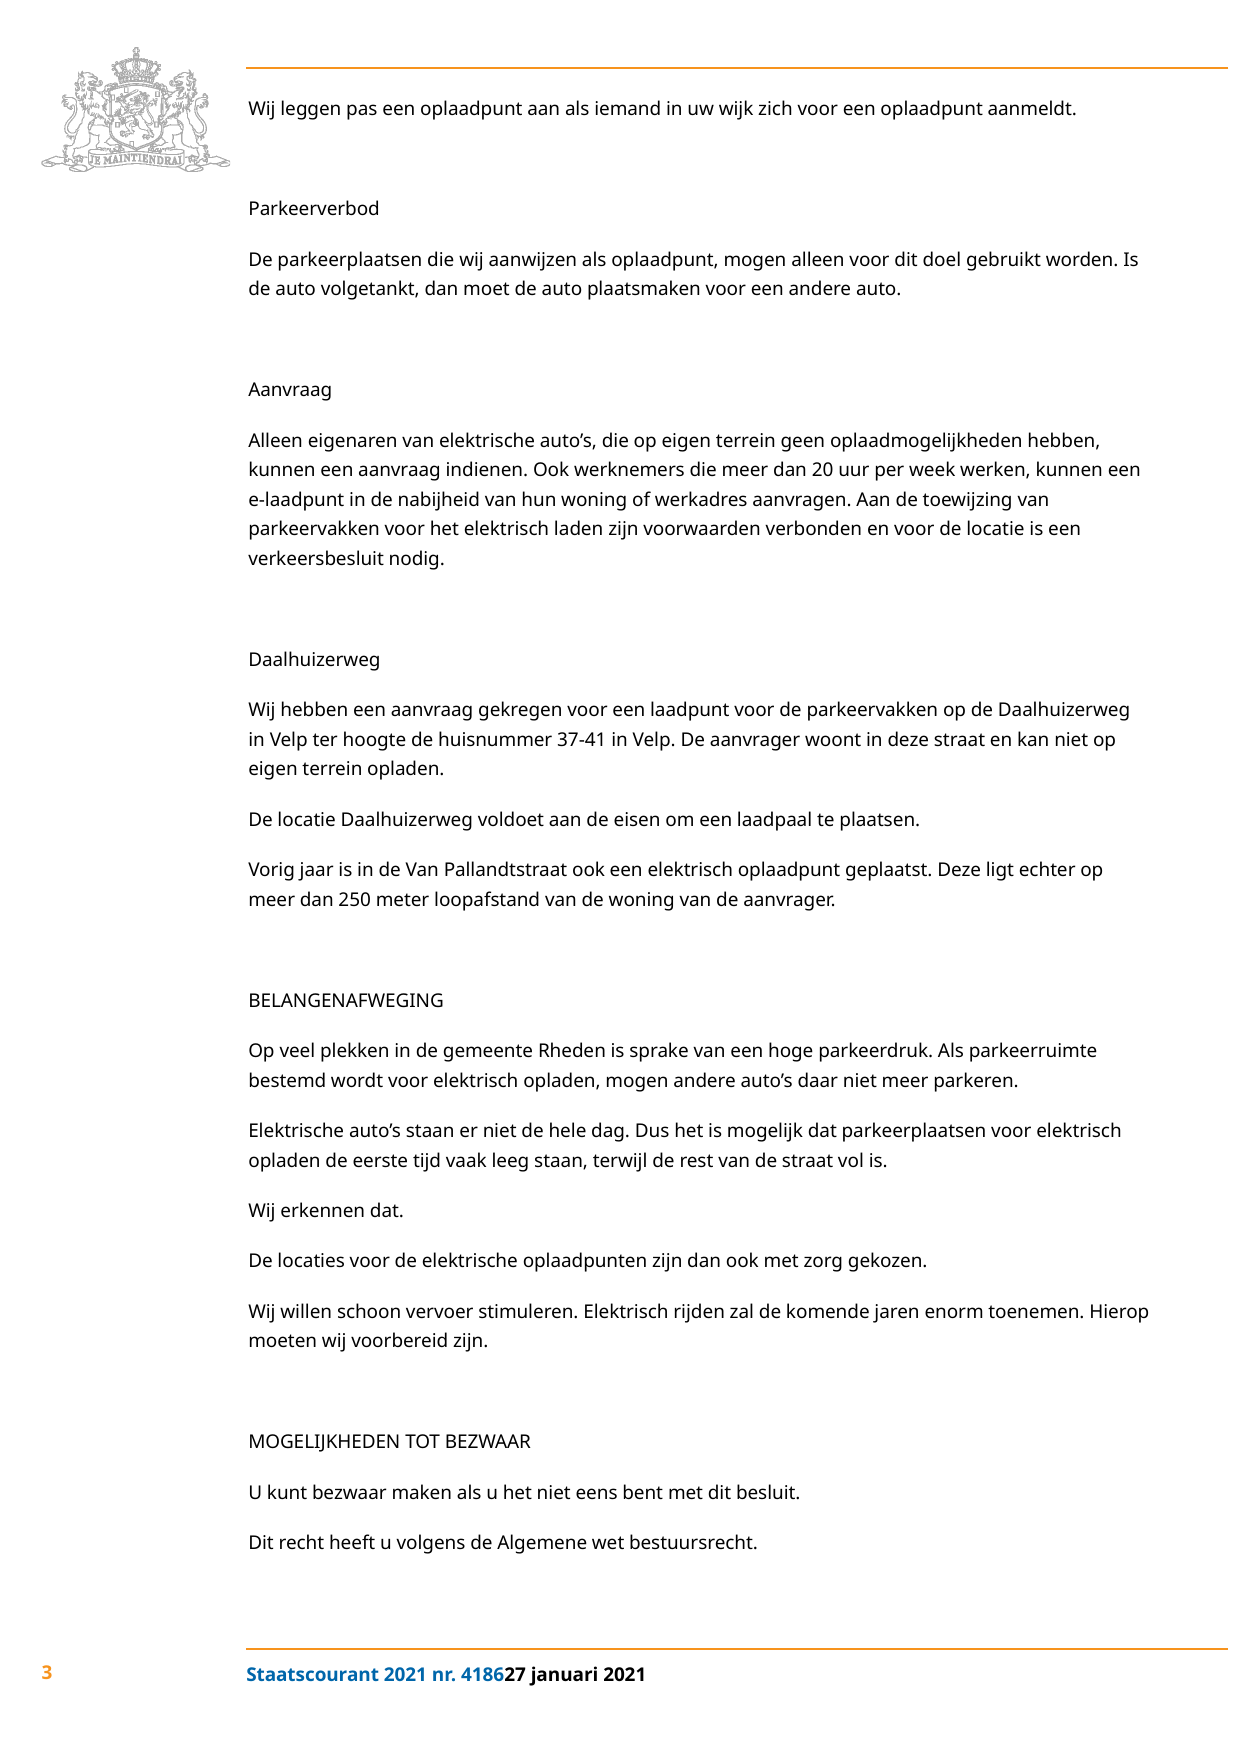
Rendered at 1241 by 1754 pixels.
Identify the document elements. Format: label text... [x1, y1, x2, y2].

text Wij hebben een aanvraag gekregen voor een laadpunt voor de parkeervakken op de Daalhuizerweg in Velp ter hoogte de huisnummer 37-41 in Velp. De aanvrager woont in deze straat en kan niet op eigen terrein opladen. [248, 696, 1152, 781]
text Elektrische auto’s staan er niet de hele dag. Dus het is mogelijk dat parkeerplaatsen voor elektrisch opladen de eerste tijd vaak leeg staan, terwijl de rest van de straat vol is. [248, 1117, 1152, 1173]
text De locaties voor de elektrische oplaadpunten zijn dan ook met zorg gekozen. [248, 1248, 1152, 1273]
text BELANGENAFWEGING [248, 987, 1152, 1013]
text Alleen eigenaren van elektrische auto’s, die op eigen terrein geen oplaadmogelijkheden hebben, kunnen een aanvraag indienen. Ook werknemers die meer dan 20 uur per week werken, kunnen een e-laadpunt in de nabijheid van hun woning of werkadres aanvragen. Aan de toewijzing van parkeervakken voor het elektrisch laden zijn voorwaarden verbonden en voor de locatie is een verkeersbesluit nodig. [248, 427, 1152, 571]
text Aanvraag [248, 376, 1152, 402]
picture [41, 47, 231, 172]
text Wij leggen pas een oplaadpunt aan als iemand in uw wijk zich voor een oplaadpunt aanmeldt. [248, 95, 1152, 121]
text U kunt bezwaar maken als u het niet eens bent met dit besluit. [248, 1479, 1152, 1505]
text De parkeerplaatsen die wij aanwijzen als oplaadpunt, mogen alleen voor dit doel gebruikt worden. Is de auto volgetankt, dan moet de auto plaatsmaken voor een andere auto. [248, 246, 1152, 301]
text Wij willen schoon vervoer stimuleren. Elektrisch rijden zal de komende jaren enorm toenemen. Hierop moeten wij voorbereid zijn. [248, 1298, 1152, 1353]
text Parkeerverbod [248, 196, 1152, 221]
text Vorig jaar is in de Van Pallandtstraat ook een elektrisch oplaadpunt geplaatst. Deze ligt echter op meer dan 250 meter loopafstand van de woning van de aanvrager. [248, 856, 1152, 912]
text Op veel plekken in de gemeente Rheden is sprake van een hoge parkeerdruk. Als parkeerruimte bestemd wordt voor elektrisch opladen, mogen andere auto’s daar niet meer parkeren. [248, 1037, 1152, 1093]
text De locatie Daalhuizerweg voldoet aan de eisen om een laadpaal te plaatsen. [248, 806, 1152, 832]
text Daalhuizerweg [248, 646, 1152, 672]
text Wij erkennen dat. [248, 1197, 1152, 1223]
text MOGELIJKHEDEN TOT BEZWAAR [248, 1428, 1152, 1454]
text Dit recht heeft u volgens de Algemene wet bestuursrecht. [248, 1529, 1152, 1555]
